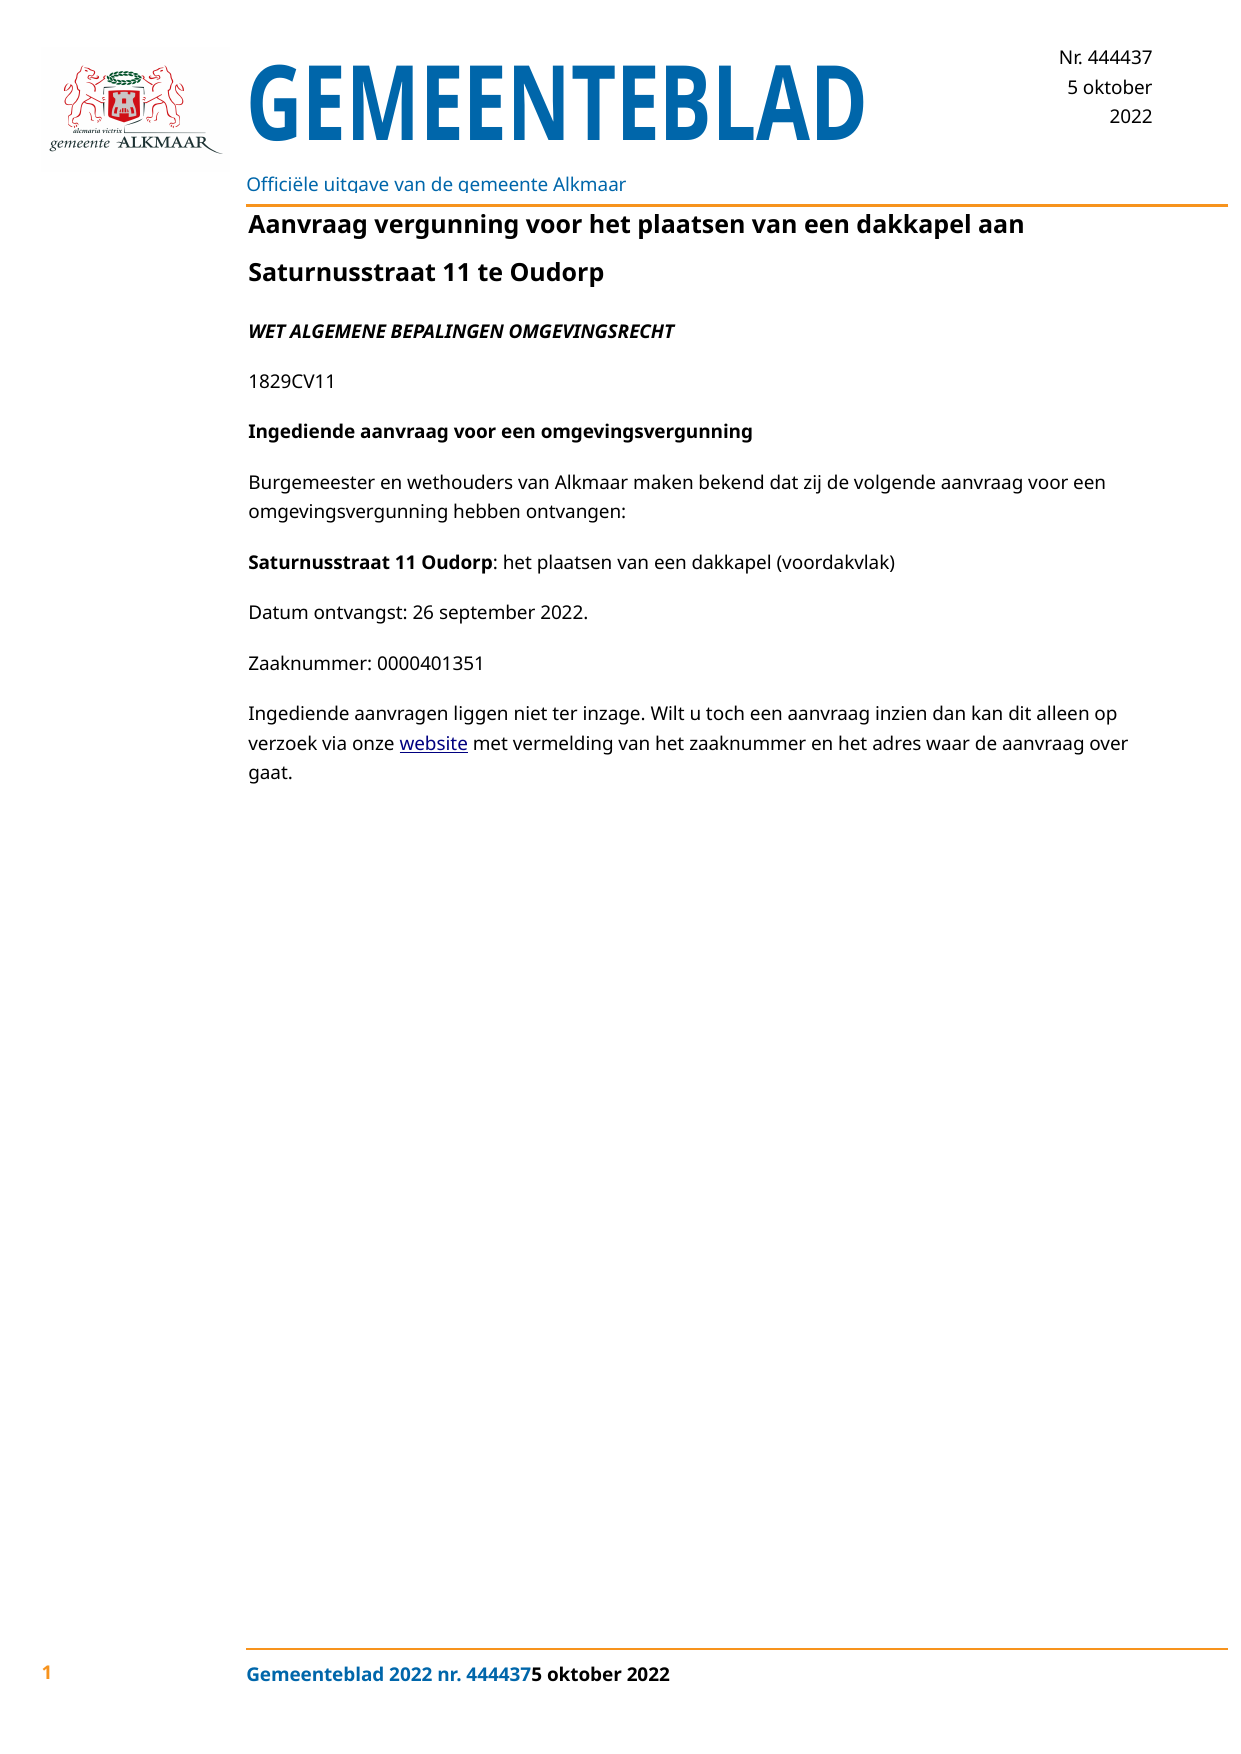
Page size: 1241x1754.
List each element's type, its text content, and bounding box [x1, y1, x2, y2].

text Saturnusstraat 11 Oudorp: het plaatsen van een dakkapel (voordakvlak) [248, 549, 1152, 575]
picture [41, 47, 231, 172]
text Datum ontvangst: 26 september 2022. [248, 599, 1152, 625]
text Ingediende aanvragen liggen niet ter inzage. Wilt u toch een aanvraag inzien dan kan dit alleen op verzoek via onze website met vermelding van het zaaknummer en het adres waar de aanvraag over gaat. [248, 700, 1152, 785]
text Aanvraag vergunning voor het plaatsen van een dakkapel aan Saturnusstraat 11 te Oudorp [248, 207, 1152, 288]
text WET ALGEMENE BEPALINGEN OMGEVINGSRECHT [248, 318, 1152, 344]
text 1829CV11 [248, 368, 1152, 394]
text Zaaknummer: 0000401351 [248, 650, 1152, 676]
text Burgemeester en wethouders van Alkmaar maken bekend dat zij de volgende aanvraag voor een omgevingsvergunning hebben ontvangen: [248, 469, 1152, 524]
text Ingediende aanvraag voor een omgevingsvergunning [248, 419, 1152, 444]
